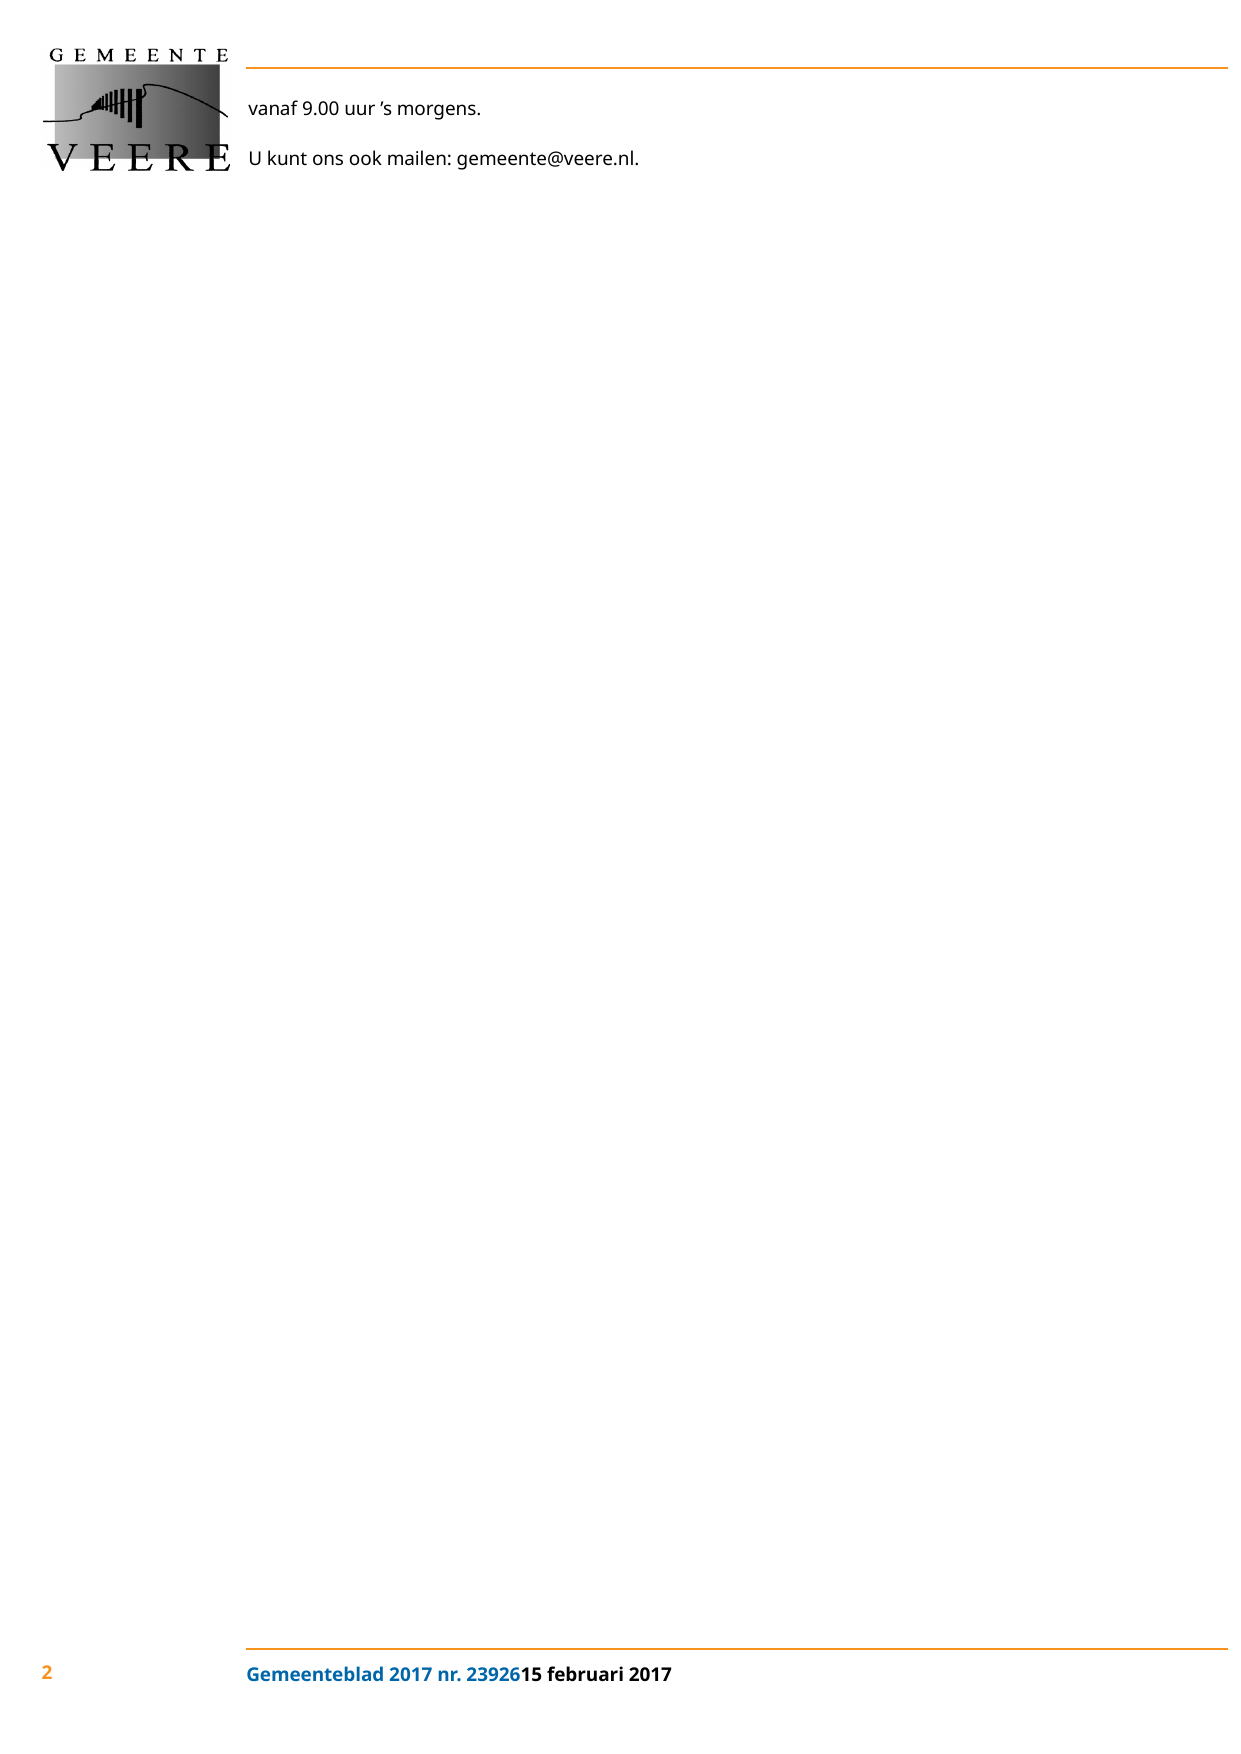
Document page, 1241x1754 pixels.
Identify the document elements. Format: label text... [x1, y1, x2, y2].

text vanaf 9.00 uur ’s morgens. [248, 95, 1152, 121]
text U kunt ons ook mailen: gemeente@veere.nl. [248, 145, 1152, 171]
picture [41, 47, 231, 172]
